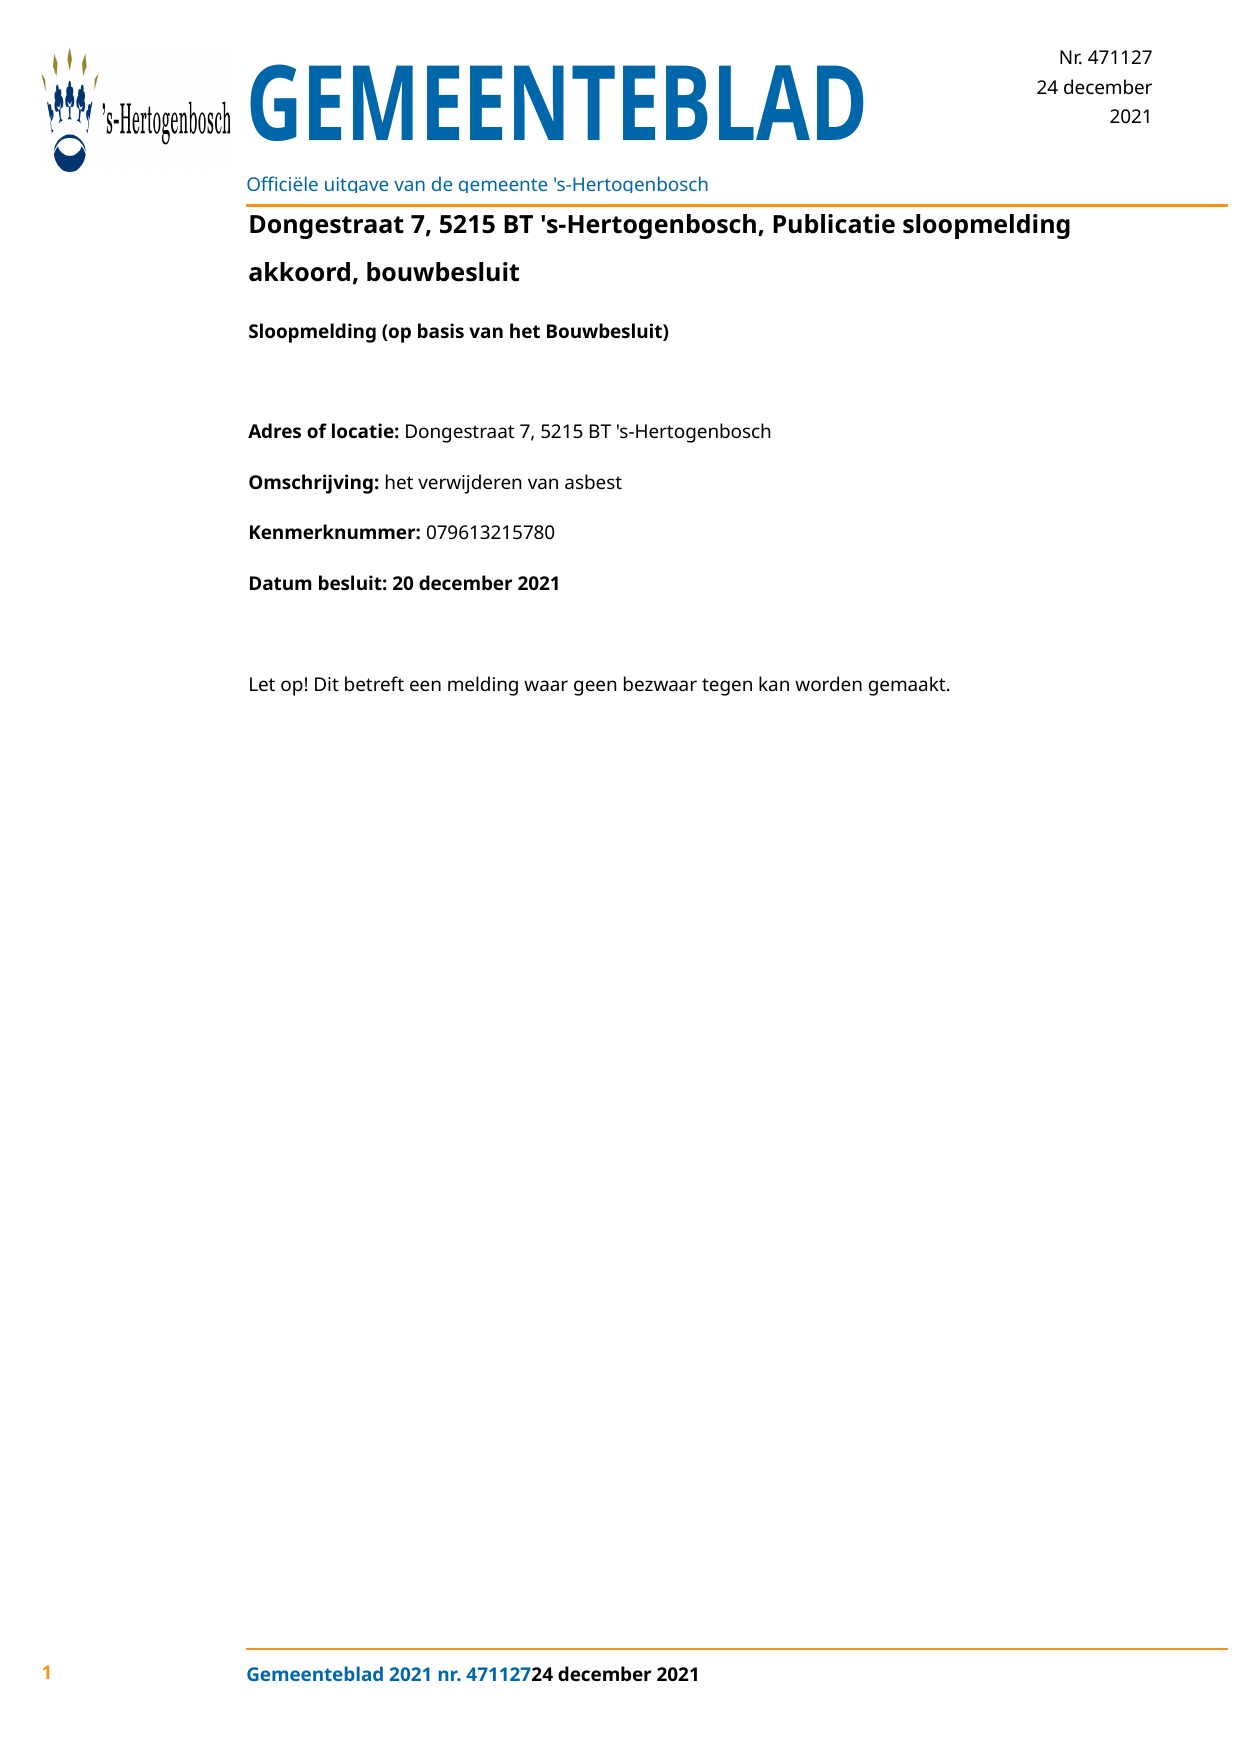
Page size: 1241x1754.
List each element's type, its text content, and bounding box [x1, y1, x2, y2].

text Let op! Dit betreft een melding waar geen bezwaar tegen kan worden gemaakt. [248, 671, 1152, 697]
text Adres of locatie: Dongestraat 7, 5215 BT 's-Hertogenbosch [248, 419, 1152, 444]
text Datum besluit: 20 december 2021 [248, 570, 1152, 596]
text Sloopmelding (op basis van het Bouwbesluit) [248, 318, 1152, 344]
text Omschrijving: het verwijderen van asbest [248, 469, 1152, 495]
text Dongestraat 7, 5215 BT 's-Hertogenbosch, Publicatie sloopmelding akkoord, bouwbesluit [248, 207, 1152, 288]
picture [41, 47, 231, 172]
text Kenmerknummer: 079613215780 [248, 519, 1152, 545]
